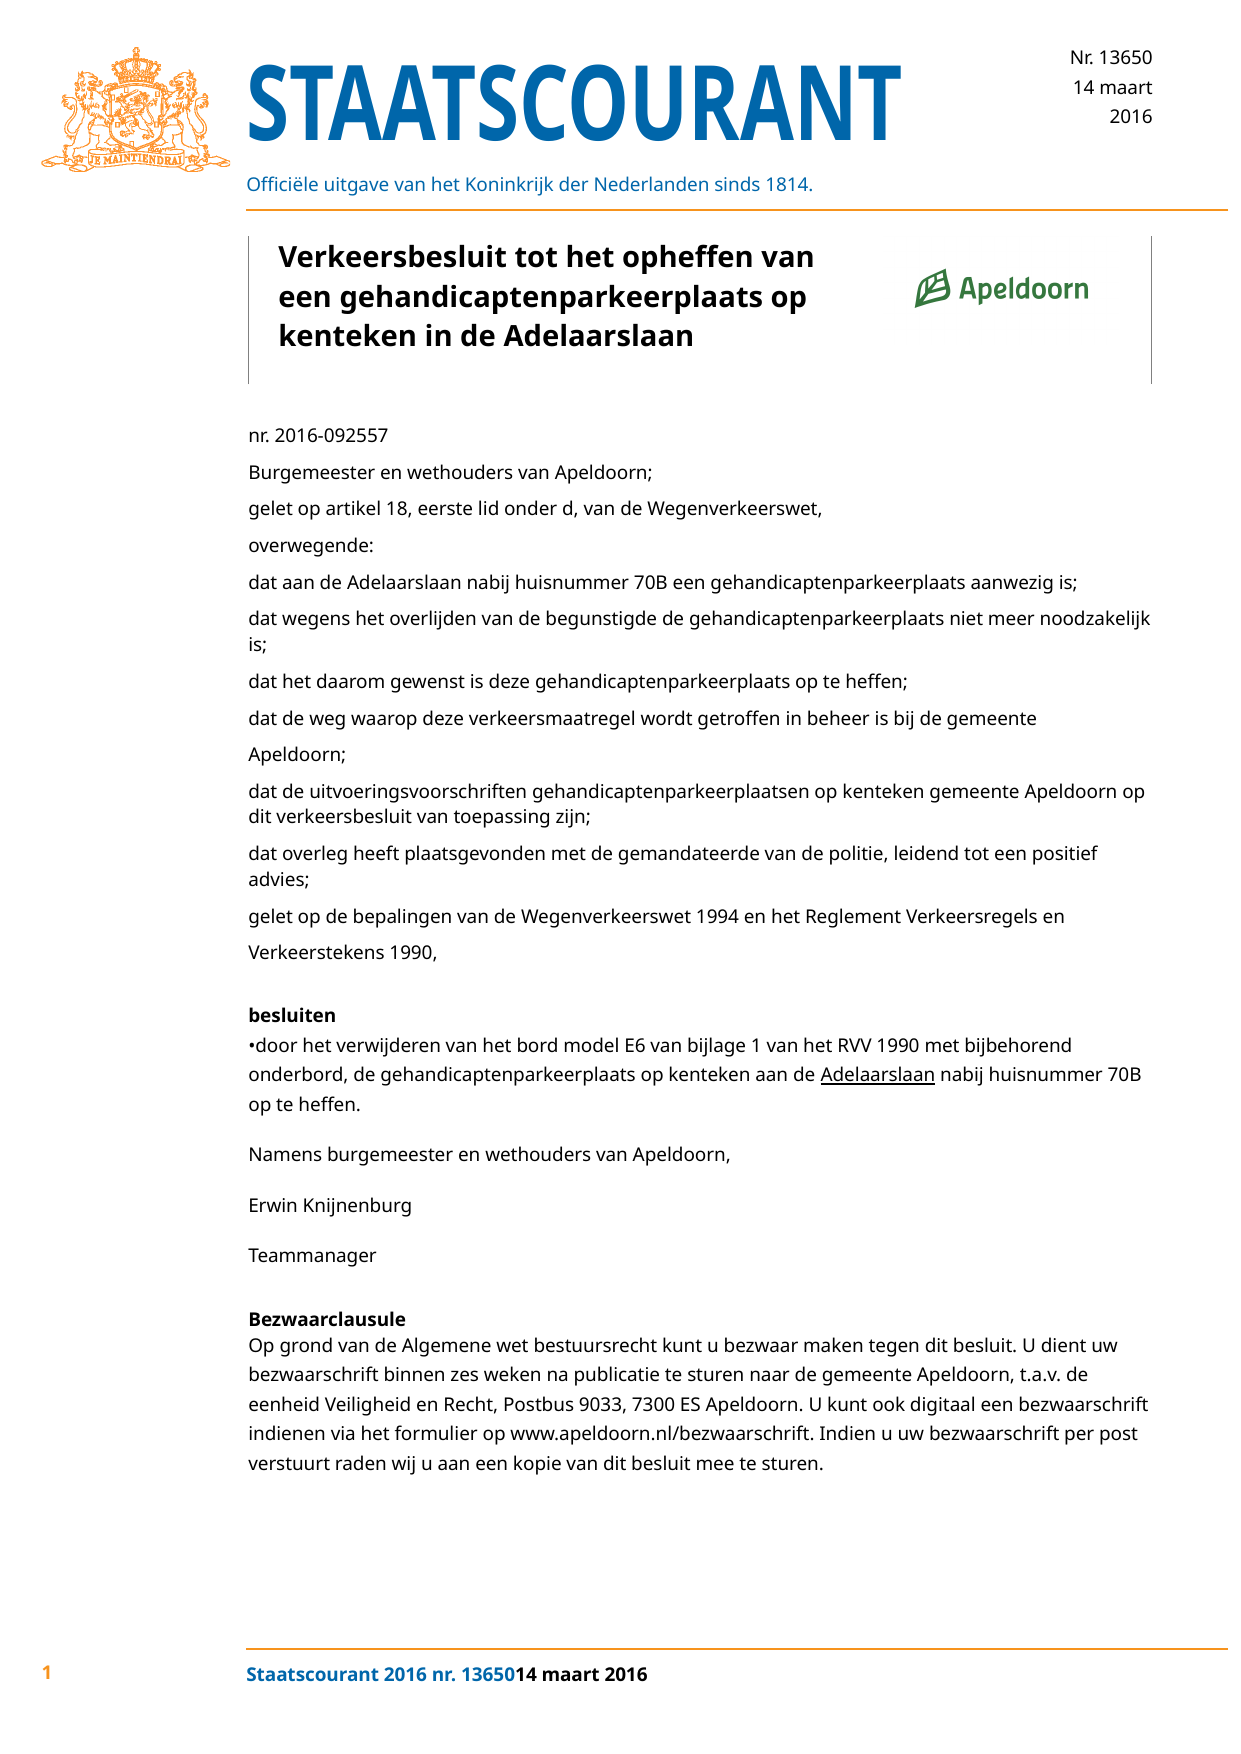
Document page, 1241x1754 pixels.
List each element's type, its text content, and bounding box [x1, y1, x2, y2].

text overwegende: [248, 532, 1152, 558]
picture [882, 236, 1119, 345]
table_header [850, 236, 1151, 384]
text Erwin Knijnenburg [248, 1192, 1152, 1217]
text dat de weg waarop deze verkeersmaatregel wordt getroffen in beheer is bij de gemeente [248, 705, 1152, 730]
text besluiten [248, 1002, 1152, 1028]
text gelet op de bepalingen van de Wegenverkeerswet 1994 en het Reglement Verkeersregels en [248, 903, 1152, 928]
text Apeldoorn; [248, 741, 1152, 767]
text gelet op artikel 18, eerste lid onder d, van de Wegenverkeerswet, [248, 496, 1152, 521]
text Op grond van de Algemene wet bestuursrecht kunt u bezwaar maken tegen dit besluit. U dient uw bezwaarschrift binnen zes weken na publicatie te sturen naar de gemeente Apeldoorn, t.a.v. de eenheid Veiligheid en Recht, Postbus 9033, 7300 ES Apeldoorn. U kunt ook digitaal een bezwaarschrift indienen via het formulier op www.apeldoorn.nl/bezwaarschrift. Indien u uw bezwaarschrift per post verstuurt raden wij u aan een kopie van dit besluit mee te sturen. [248, 1332, 1152, 1476]
text Verkeerstekens 1990, [248, 939, 1152, 965]
text nr. 2016-092557 [248, 422, 1152, 448]
table_header Verkeersbesluit tot het opheffen van een gehandicaptenparkeerplaats op kenteken in de Adelaarslaan [249, 236, 850, 384]
text dat aan de Adelaarslaan nabij huisnummer 70B een gehandicaptenparkeerplaats aanwezig is; [248, 569, 1152, 595]
text •door het verwijderen van het bord model E6 van bijlage 1 van het RVV 1990 met bijbehorend onderbord, de gehandicaptenparkeerplaats op kenteken aan de Adelaarslaan nabij huisnummer 70B op te heffen. [248, 1032, 1152, 1117]
text Bezwaarclausule [248, 1306, 1152, 1332]
text dat het daarom gewenst is deze gehandicaptenparkeerplaats op te heffen; [248, 668, 1152, 694]
text Burgemeester en wethouders van Apeldoorn; [248, 459, 1152, 485]
text dat de uitvoeringsvoorschriften gehandicaptenparkeerplaatsen op kenteken gemeente Apeldoorn op dit verkeersbesluit van toepassing zijn; [248, 778, 1152, 829]
text Namens burgemeester en wethouders van Apeldoorn, [248, 1141, 1152, 1167]
text dat overleg heeft plaatsgevonden met de gemandateerde van de politie, leidend tot een positief advies; [248, 840, 1152, 892]
text dat wegens het overlijden van de begunstigde de gehandicaptenparkeerplaats niet meer noodzakelijk is; [248, 606, 1152, 657]
picture [41, 47, 231, 172]
text Teammanager [248, 1242, 1152, 1268]
